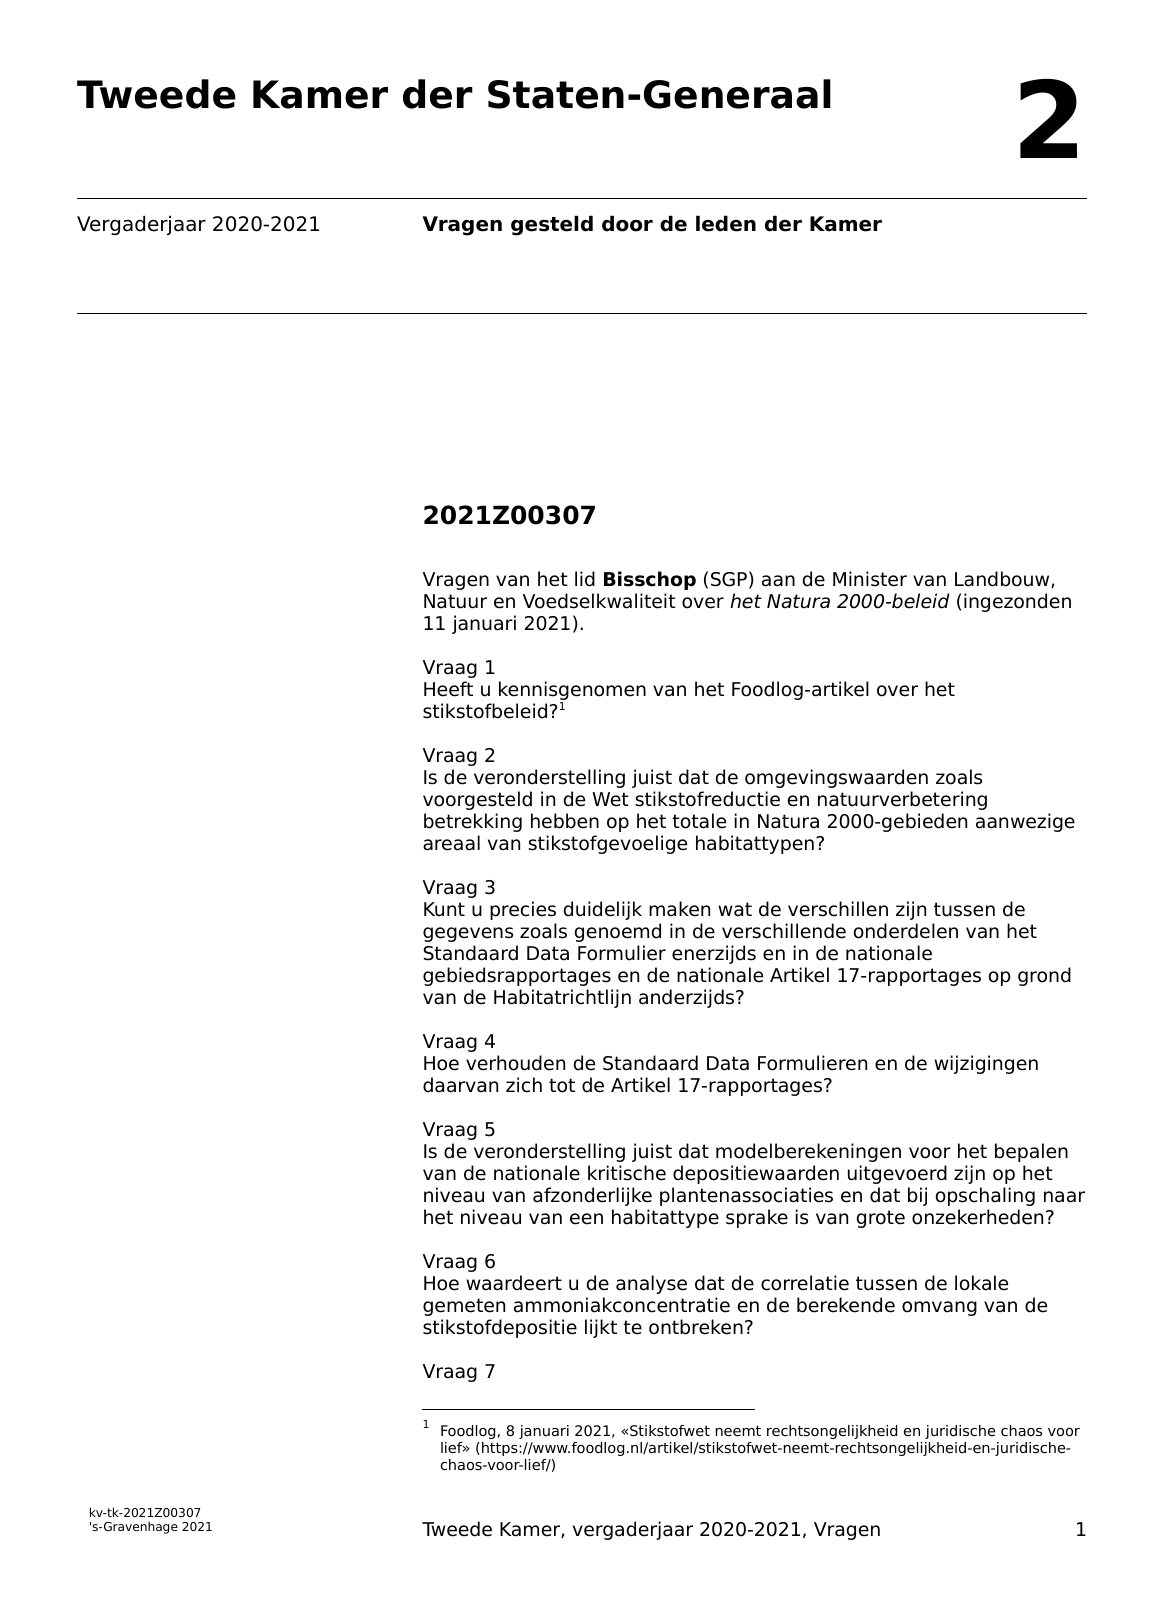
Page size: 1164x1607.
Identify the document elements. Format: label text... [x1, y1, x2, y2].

text Is de veronderstelling juist dat modelberekeningen voor het bepalen van de nationale kritische depositiewaarden uitgevoerd zijn op het niveau van afzonderlijke plantenassociaties en dat bij opschaling naar het niveau van een habitattype sprake is van grote onzekerheden? [422, 1141, 1087, 1229]
text Foodlog, 8 januari 2021, «Stikstofwet neemt rechtsongelijkheid en juridische chaos voor lief» (https://www.foodlog.nl/artikel/stikstofwet-neemt-rechtsongelijkheid-en-juridische-chaos-voor-lief/) [422, 1418, 1087, 1474]
table_cell Vergaderjaar 2020-2021 [77, 199, 422, 313]
text 's-Gravenhage 2021 [88, 1520, 323, 1534]
text Vraag 2 [422, 745, 1087, 767]
text Vraag 4 [422, 1031, 1087, 1053]
text Vraag 5 [422, 1119, 1087, 1141]
table_header 2 [886, 59, 1087, 198]
text Hoe verhouden de Standaard Data Formulieren en de wijzigingen daarvan zich tot de Artikel 17-rapportages? [422, 1053, 1087, 1097]
text Vraag 1 [422, 657, 1087, 679]
text Vraag 7 [422, 1361, 1087, 1383]
text 2021Z00307 [422, 501, 1087, 531]
text Vragen van het lid Bisschop (SGP) aan de Minister van Landbouw, Natuur en Voedselkwaliteit over het Natura 2000-beleid (ingezonden 11 januari 2021). [422, 569, 1087, 635]
text Vraag 3 [422, 877, 1087, 899]
text Heeft u kennisgenomen van het Foodlog-artikel over het stikstofbeleid? [422, 679, 1087, 723]
text Vraag 6 [422, 1251, 1087, 1273]
text Is de veronderstelling juist dat de omgevingswaarden zoals voorgesteld in de Wet stikstofreductie en natuurverbetering betrekking hebben op het totale in Natura 2000-gebieden aanwezige areaal van stikstofgevoelige habitattypen? [422, 767, 1087, 855]
text kv-tk-2021Z00307 [88, 1506, 323, 1520]
table_cell Vragen gesteld door de leden der Kamer [422, 199, 1087, 313]
text Hoe waardeert u de analyse dat de correlatie tussen de lokale gemeten ammoniakconcentratie en de berekende omvang van de stikstofdepositie lijkt te ontbreken? [422, 1273, 1087, 1339]
table_header Tweede Kamer der Staten-Generaal [77, 59, 886, 198]
text Kunt u precies duidelijk maken wat de verschillen zijn tussen de gegevens zoals genoemd in de verschillende onderdelen van het Standaard Data Formulier enerzijds en in de nationale gebiedsrapportages en de nationale Artikel 17-rapportages op grond van de Habitatrichtlijn anderzijds? [422, 899, 1087, 1009]
